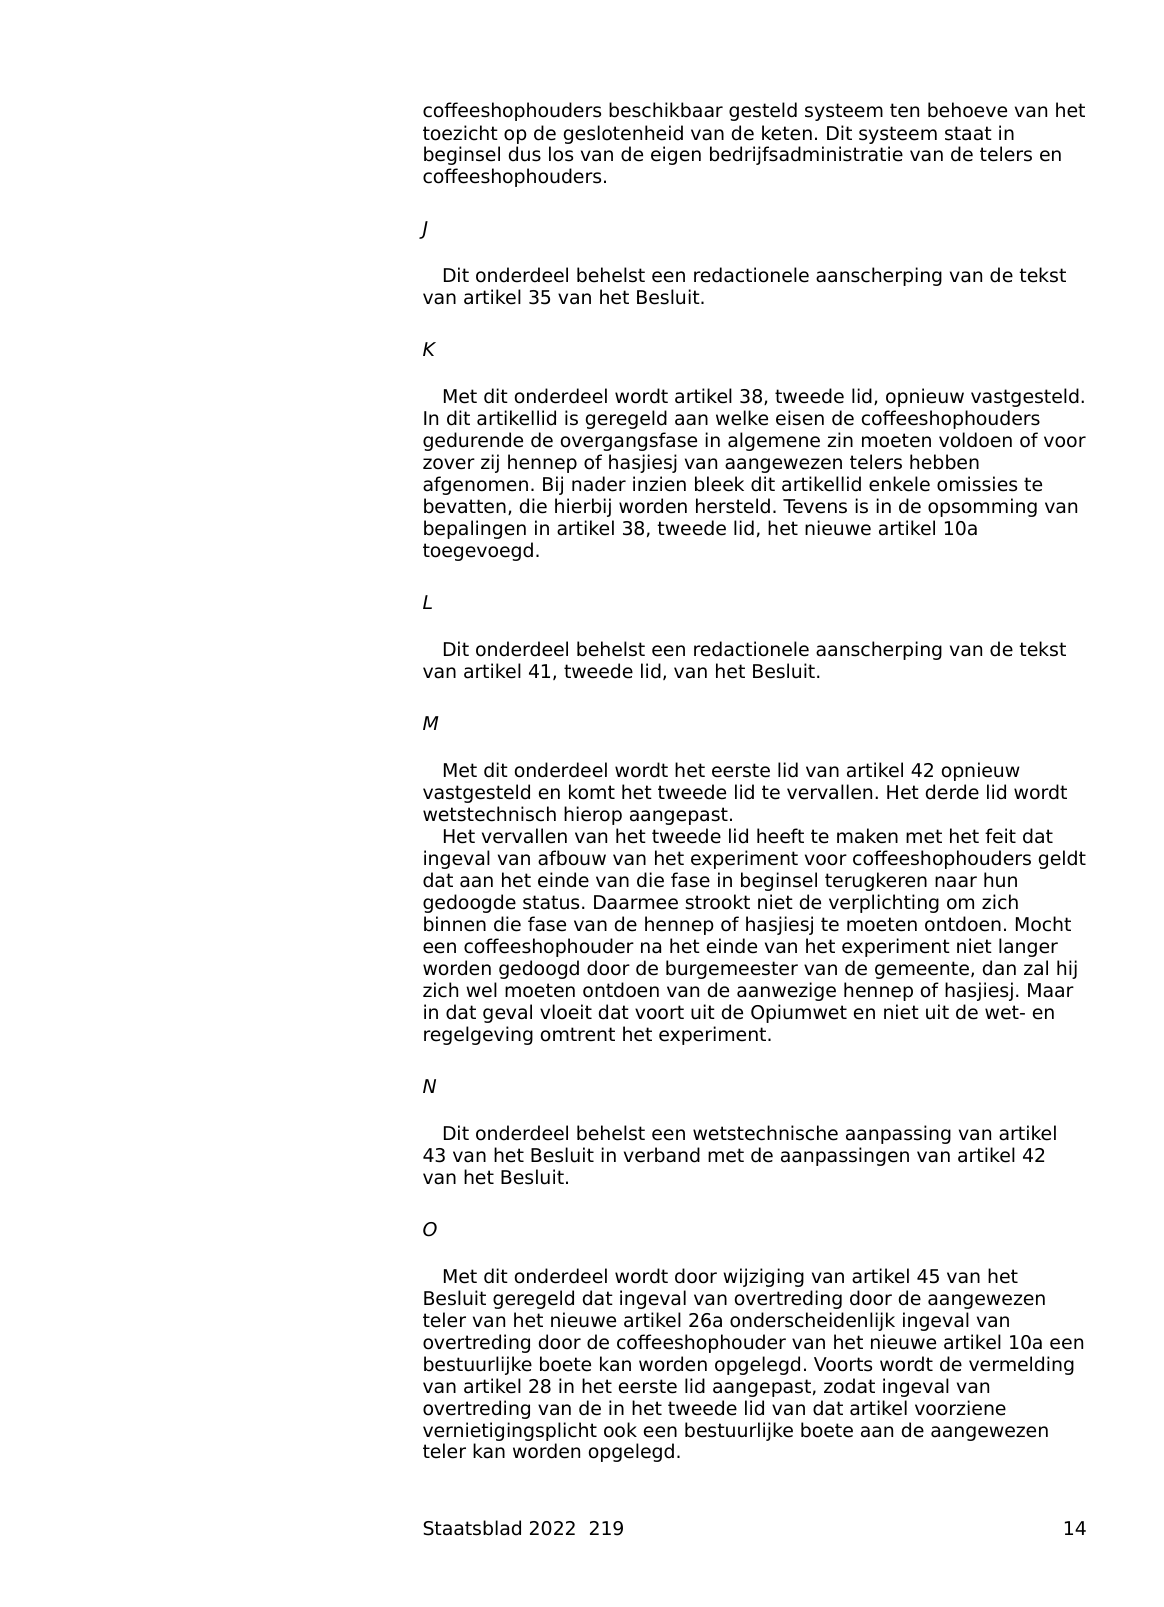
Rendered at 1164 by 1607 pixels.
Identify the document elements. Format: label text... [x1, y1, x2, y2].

text Dit onderdeel behelst een redactionele aanscherping van de tekst van artikel 41, tweede lid, van het Besluit. [422, 639, 1087, 683]
text Dit onderdeel behelst een redactionele aanscherping van de tekst van artikel 35 van het Besluit. [422, 265, 1087, 309]
text Het vervallen van het tweede lid heeft te maken met het feit dat ingeval van afbouw van het experiment voor coffeeshophouders geldt dat aan het einde van die fase in beginsel terugkeren naar hun gedoogde status. Daarmee strookt niet de verplichting om zich binnen die fase van de hennep of hasjiesj te moeten ontdoen. Mocht een coffeeshophouder na het einde van het experiment niet langer worden gedoogd door de burgemeester van de gemeente, dan zal hij zich wel moeten ontdoen van de aanwezige hennep of hasjiesj. Maar in dat geval vloeit dat voort uit de Opiumwet en niet uit de wet- en regelgeving omtrent het experiment. [422, 826, 1087, 1046]
subtitle O [422, 1219, 1087, 1241]
text Met dit onderdeel wordt artikel 38, tweede lid, opnieuw vastgesteld. In dit artikellid is geregeld aan welke eisen de coffeeshophouders gedurende de overgangsfase in algemene zin moeten voldoen of voor zover zij hennep of hasjiesj van aangewezen telers hebben afgenomen. Bij nader inzien bleek dit artikellid enkele omissies te bevatten, die hierbij worden hersteld. Tevens is in de opsomming van bepalingen in artikel 38, tweede lid, het nieuwe artikel 10a toegevoegd. [422, 386, 1087, 562]
subtitle L [422, 592, 1087, 614]
text Dit onderdeel behelst een wetstechnische aanpassing van artikel 43 van het Besluit in verband met de aanpassingen van artikel 42 van het Besluit. [422, 1123, 1087, 1189]
subtitle K [422, 339, 1087, 361]
subtitle J [422, 218, 1087, 240]
subtitle M [422, 713, 1087, 735]
text Met dit onderdeel wordt door wijziging van artikel 45 van het Besluit geregeld dat ingeval van overtreding door de aangewezen teler van het nieuwe artikel 26a onderscheidenlijk ingeval van overtreding door de coffeeshophouder van het nieuwe artikel 10a een bestuurlijke boete kan worden opgelegd. Voorts wordt de vermelding van artikel 28 in het eerste lid aangepast, zodat ingeval van overtreding van de in het tweede lid van dat artikel voorziene vernietigingsplicht ook een bestuurlijke boete aan de aangewezen teler kan worden opgelegd. [422, 1266, 1087, 1463]
text Met dit onderdeel wordt het eerste lid van artikel 42 opnieuw vastgesteld en komt het tweede lid te vervallen. Het derde lid wordt wetstechnisch hierop aangepast. [422, 760, 1087, 826]
text coffeeshophouders beschikbaar gesteld systeem ten behoeve van het toezicht op de geslotenheid van de keten. Dit systeem staat in beginsel dus los van de eigen bedrijfsadministratie van de telers en coffeeshophouders. [422, 100, 1087, 188]
subtitle N [422, 1076, 1087, 1098]
